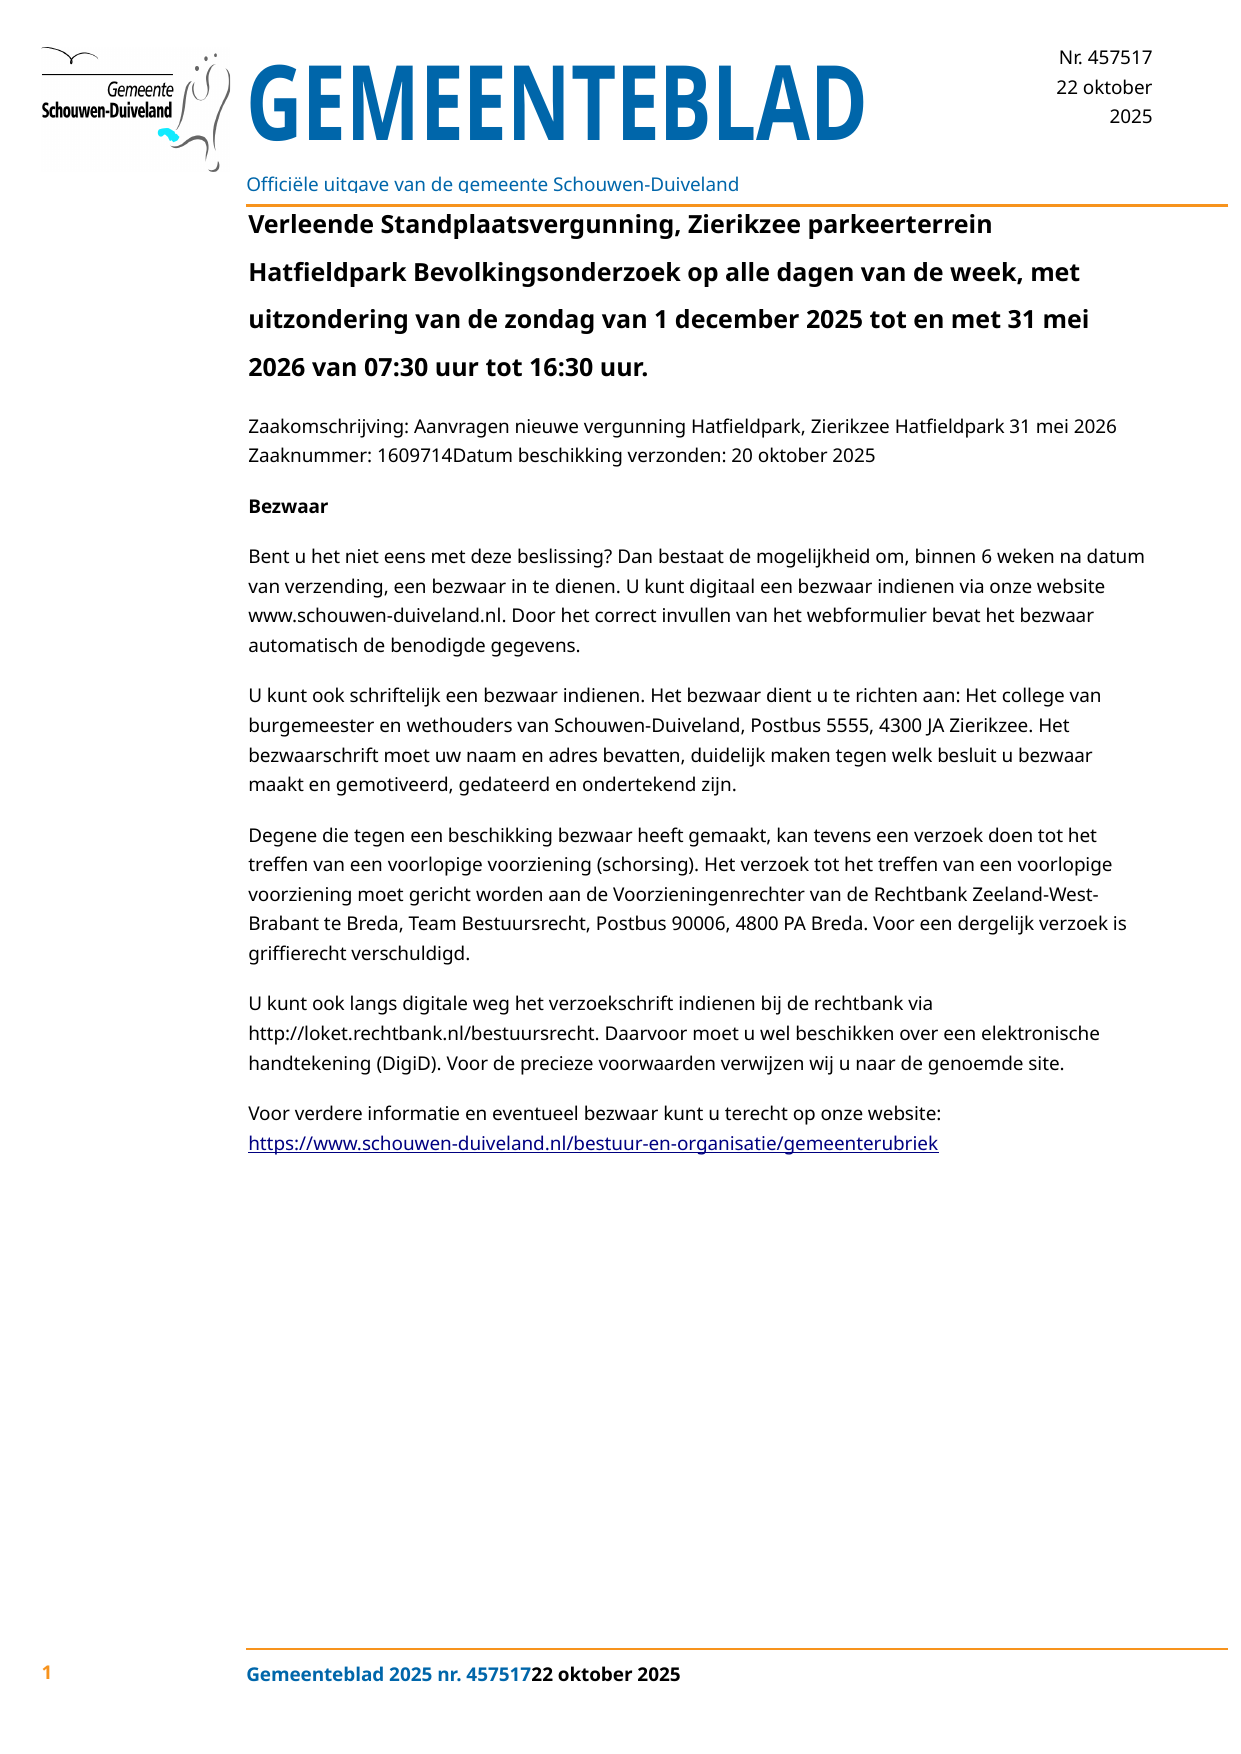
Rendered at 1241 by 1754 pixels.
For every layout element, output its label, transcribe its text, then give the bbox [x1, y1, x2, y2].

text Verleende Standplaatsvergunning, Zierikzee parkeerterrein Hatfieldpark Bevolkingsonderzoek op alle dagen van de week, met uitzondering van de zondag van 1 december 2025 tot en met 31 mei 2026 van 07:30 uur tot 16:30 uur. [248, 207, 1152, 384]
text Bezwaar [248, 493, 1152, 519]
text Voor verdere informatie en eventueel bezwaar kunt u terecht op onze website: https://www.schouwen-duiveland.nl/bestuur-en-organisatie/gemeenterubriek [248, 1100, 1152, 1156]
text U kunt ook langs digitale weg het verzoekschrift indienen bij de rechtbank via http://loket.rechtbank.nl/bestuursrecht. Daarvoor moet u wel beschikken over een elektronische handtekening (DigiD). Voor de precieze voorwaarden verwijzen wij u naar de genoemde site. [248, 991, 1152, 1076]
text U kunt ook schriftelijk een bezwaar indienen. Het bezwaar dient u te richten aan: Het college van burgemeester en wethouders van Schouwen-Duiveland, Postbus 5555, 4300 JA Zierikzee. Het bezwaarschrift moet uw naam en adres bevatten, duidelijk maken tegen welk besluit u bezwaar maakt en gemotiveerd, gedateerd en ondertekend zijn. [248, 683, 1152, 797]
text Degene die tegen een beschikking bezwaar heeft gemaakt, kan tevens een verzoek doen tot het treffen van een voorlopige voorziening (schorsing). Het verzoek tot het treffen van een voorlopige voorziening moet gericht worden aan de Voorzieningenrechter van de Rechtbank Zeeland-West-Brabant te Breda, Team Bestuursrecht, Postbus 90006, 4800 PA Breda. Voor een dergelijk verzoek is griffierecht verschuldigd. [248, 822, 1152, 966]
text Zaakomschrijving: Aanvragen nieuwe vergunning Hatfieldpark, Zierikzee Hatfieldpark 31 mei 2026 Zaaknummer: 1609714Datum beschikking verzonden: 20 oktober 2025 [248, 413, 1152, 468]
text Bent u het niet eens met deze beslissing? Dan bestaat de mogelijkheid om, binnen 6 weken na datum van verzending, een bezwaar in te dienen. U kunt digitaal een bezwaar indienen via onze website www.schouwen-duiveland.nl. Door het correct invullen van het webformulier bevat het bezwaar automatisch de benodigde gegevens. [248, 543, 1152, 658]
picture [41, 47, 231, 172]
